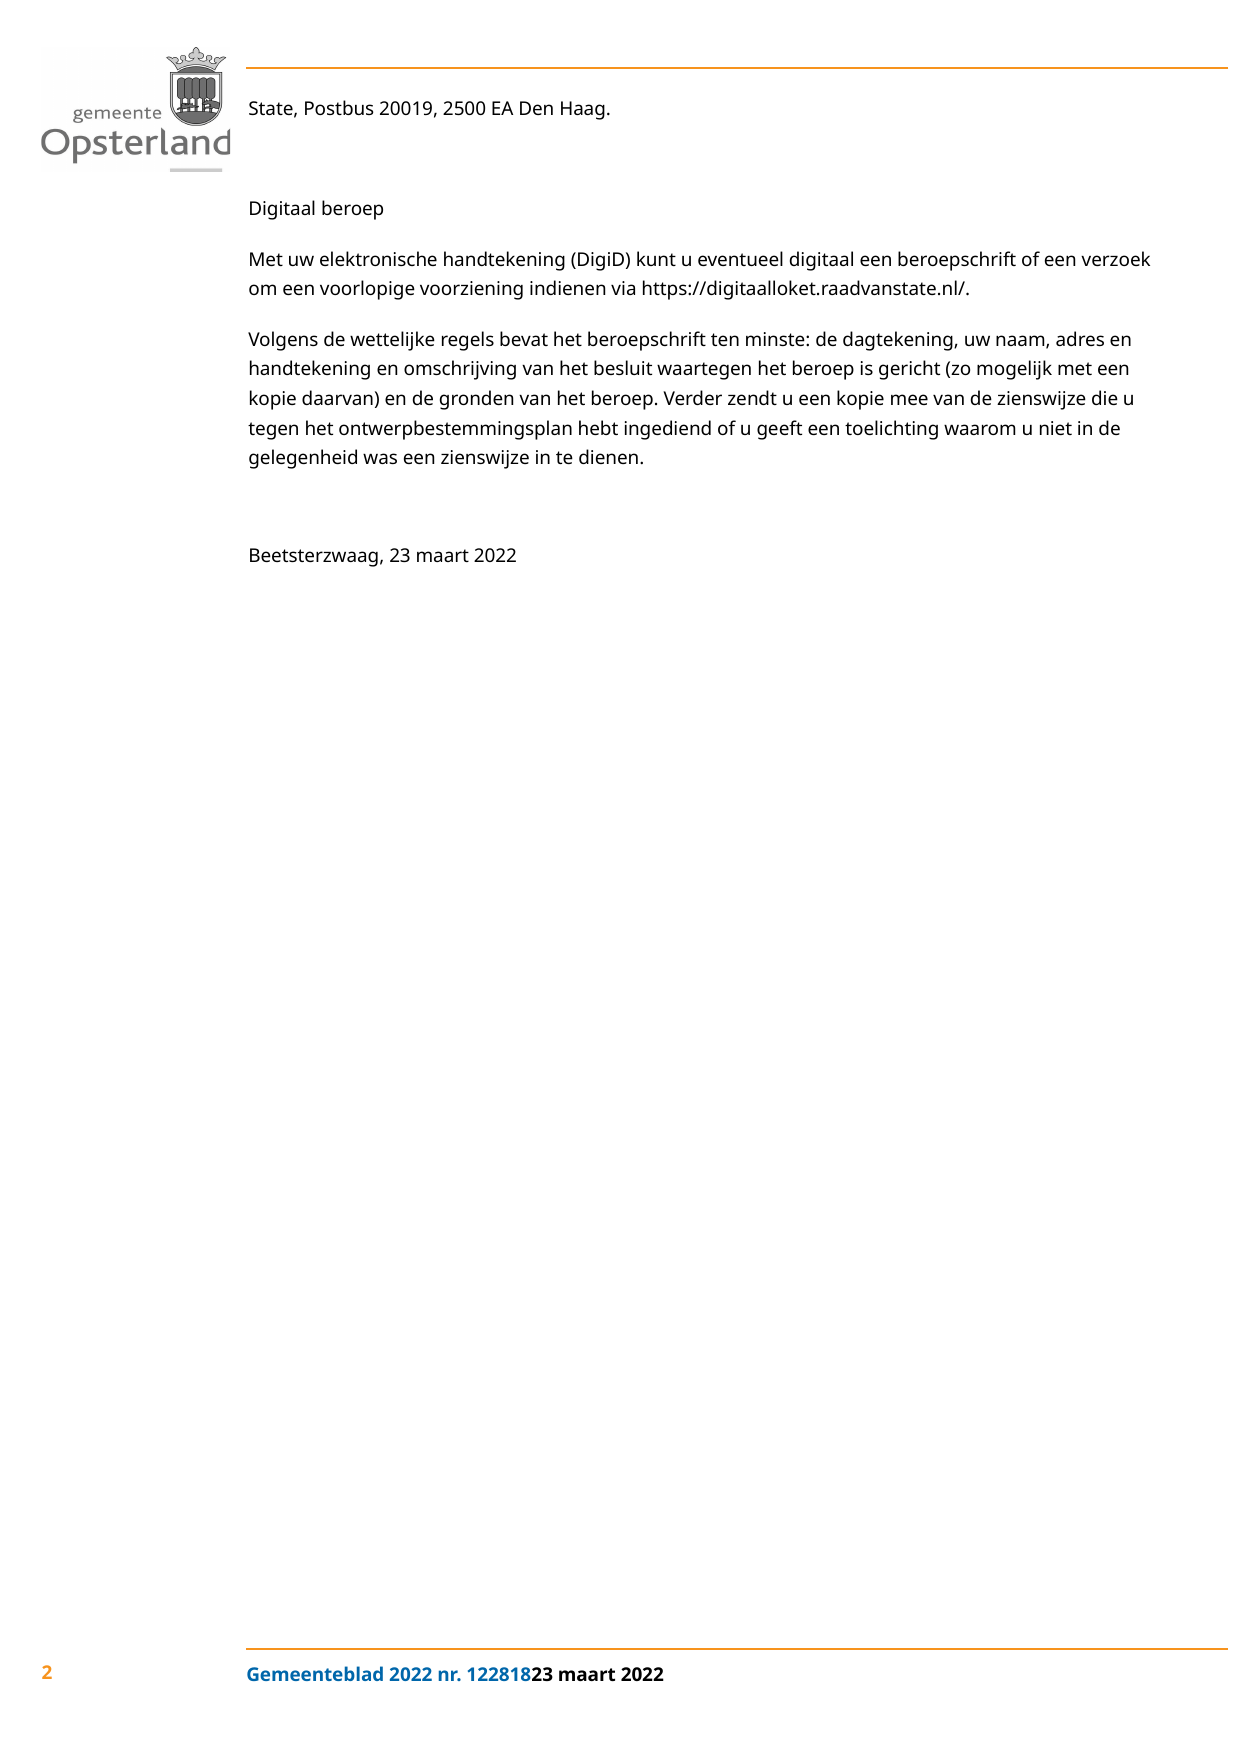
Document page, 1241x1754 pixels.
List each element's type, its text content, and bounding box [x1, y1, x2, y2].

text Met uw elektronische handtekening (DigiD) kunt u eventueel digitaal een beroepschrift of een verzoek om een voorlopige voorziening indienen via https://digitaalloket.raadvanstate.nl/. [248, 246, 1152, 301]
text State, Postbus 20019, 2500 EA Den Haag. [248, 95, 1152, 121]
picture [41, 47, 231, 172]
text Digitaal beroep [248, 196, 1152, 221]
text Volgens de wettelijke regels bevat het beroepschrift ten minste: de dagtekening, uw naam, adres en handtekening en omschrijving van het besluit waartegen het beroep is gericht (zo mogelijk met een kopie daarvan) en de gronden van het beroep. Verder zendt u een kopie mee van de zienswijze die u tegen het ontwerpbestemmingsplan hebt ingediend of u geeft een toelichting waarom u niet in de gelegenheid was een zienswijze in te dienen. [248, 326, 1152, 470]
text Beetsterzwaag, 23 maart 2022 [248, 543, 1152, 568]
